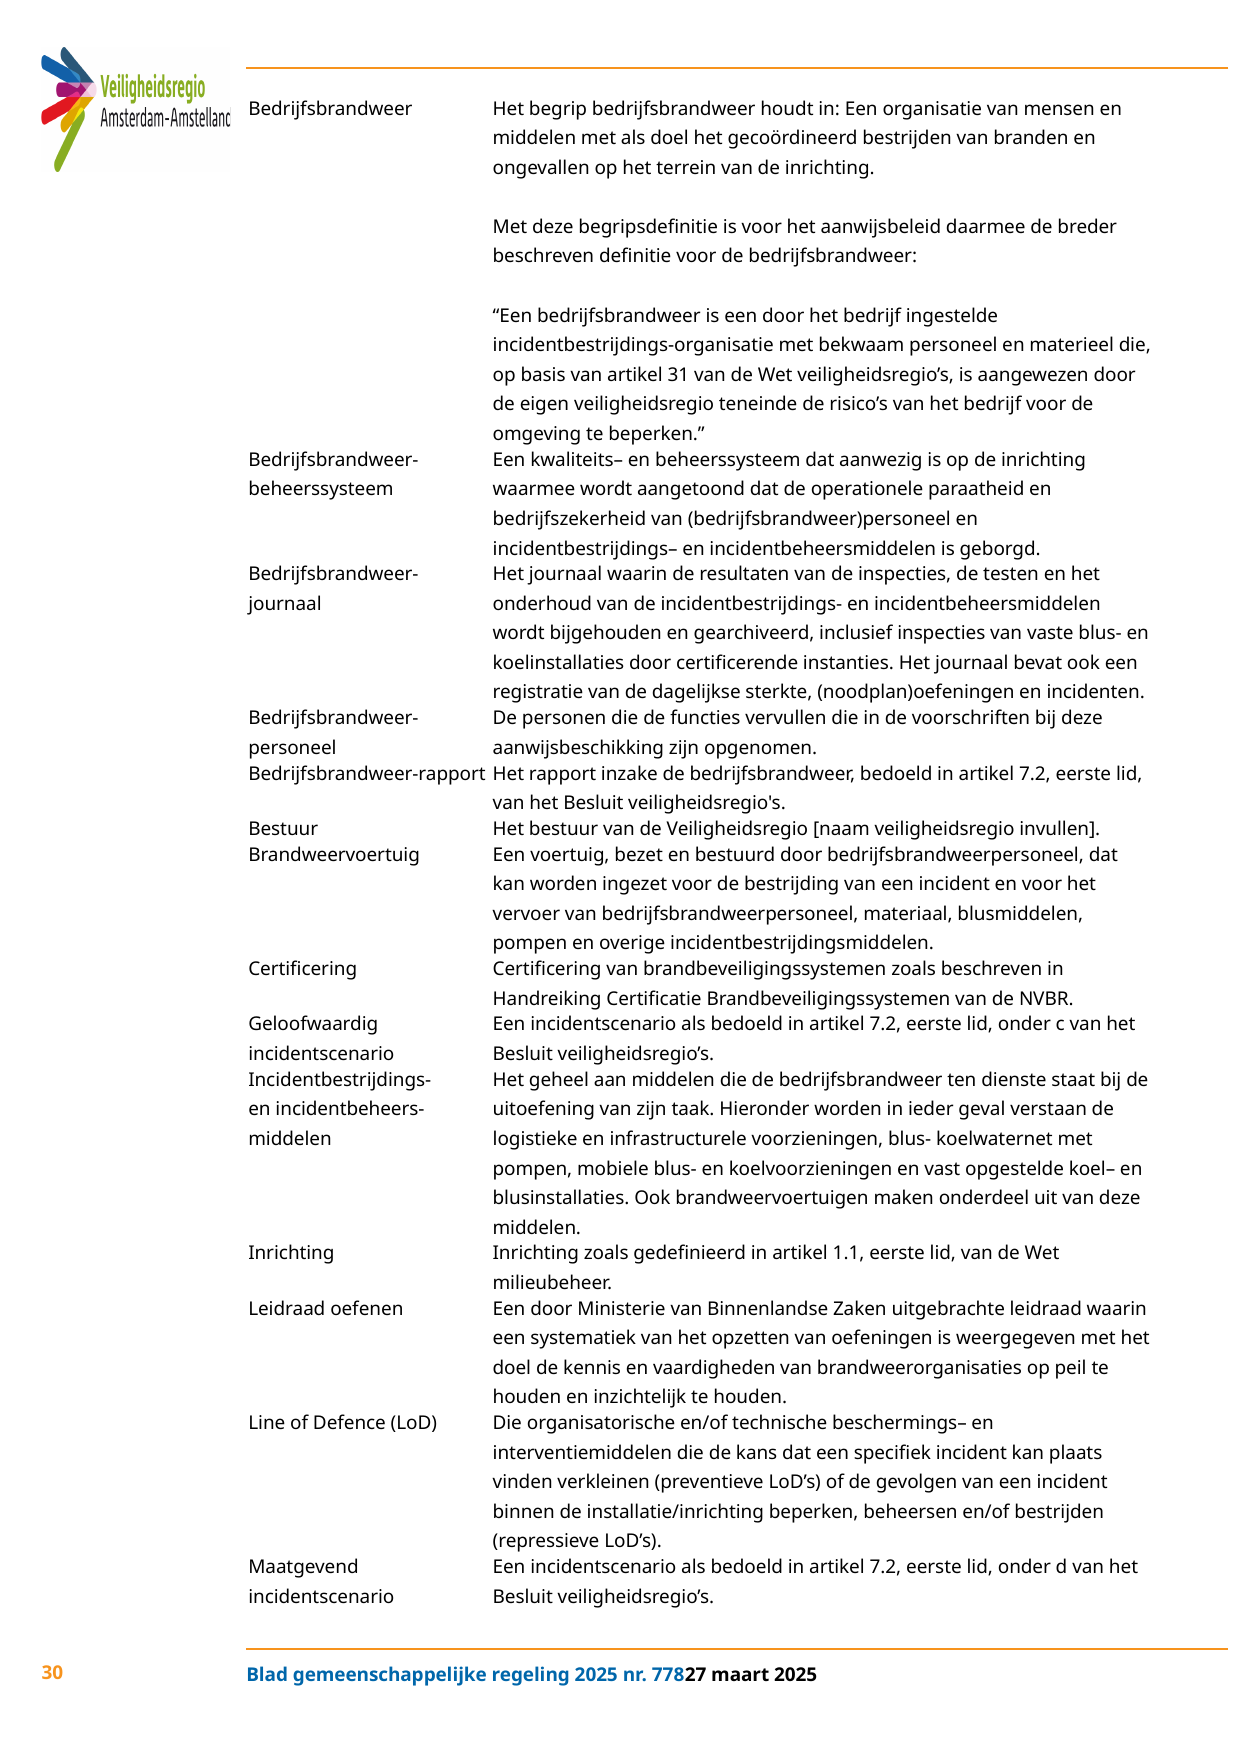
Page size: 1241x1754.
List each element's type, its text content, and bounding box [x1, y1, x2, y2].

table_cell Incidentbestrijdings- en incidentbeheers-middelen [248, 1066, 492, 1239]
table_cell De personen die de functies vervullen die in de voorschriften bij deze aanwijsbeschikking zijn opgenomen. [493, 705, 1152, 760]
table_cell Bedrijfsbrandweer-rapport [248, 760, 492, 815]
table_cell Een incidentscenario als bedoeld in artikel 7.2, eerste lid, onder d van het Besluit veiligheidsregio’s. [493, 1554, 1152, 1609]
table_cell Bedrijfsbrandweer [248, 95, 492, 446]
table_cell Bestuur [248, 815, 492, 841]
table_cell Brandweervoertuig [248, 841, 492, 955]
table_cell Een kwaliteits– en beheerssysteem dat aanwezig is op de inrichting waarmee wordt aangetoond dat de operationele paraatheid en bedrijfszekerheid van (bedrijfsbrandweer)personeel en incidentbestrijdings– en incidentbeheersmiddelen is geborgd. [493, 446, 1152, 560]
table_cell Een voertuig, bezet en bestuurd door bedrijfsbrandweerpersoneel, dat kan worden ingezet voor de bestrijding van een incident en voor het vervoer van bedrijfsbrandweerpersoneel, materiaal, blusmiddelen, pompen en overige incidentbestrijdingsmiddelen. [493, 841, 1152, 955]
picture [41, 47, 231, 172]
table_cell Geloofwaardig incidentscenario [248, 1011, 492, 1066]
table_cell Het rapport inzake de bedrijfsbrandweer, bedoeld in artikel 7.2, eerste lid, van het Besluit veiligheidsregio's. [493, 760, 1152, 815]
table_cell Bedrijfsbrandweer- beheerssysteem [248, 446, 492, 560]
table_cell Een incidentscenario als bedoeld in artikel 7.2, eerste lid, onder c van het Besluit veiligheidsregio’s. [493, 1011, 1152, 1066]
table_cell Het begrip bedrijfsbrandweer houdt in: Een organisatie van mensen en middelen met als doel het gecoördineerd bestrijden van branden en ongevallen op het terrein van de inrichting. Met deze begripsdefinitie is voor het aanwijsbeleid daarmee de breder beschreven definitie voor de bedrijfsbrandweer: “Een bedrijfsbrandweer is een door het bedrijf ingestelde incidentbestrijdings-organisatie met bekwaam personeel en materieel die, op basis van artikel 31 van de Wet veiligheidsregio’s, is aangewezen door de eigen veiligheidsregio teneinde de risico’s van het bedrijf voor de omgeving te beperken.” [493, 95, 1152, 446]
table_cell Leidraad oefenen [248, 1295, 492, 1409]
table_cell Inrichting zoals gedefinieerd in artikel 1.1, eerste lid, van de Wet milieubeheer. [493, 1240, 1152, 1295]
table_cell Die organisatorische en/of technische beschermings– en interventiemiddelen die de kans dat een specifiek incident kan plaats vinden verkleinen (preventieve LoD’s) of de gevolgen van een incident binnen de installatie/inrichting beperken, beheersen en/of bestrijden (repressieve LoD’s). [493, 1409, 1152, 1553]
table_cell Inrichting [248, 1240, 492, 1295]
table_cell Het journaal waarin de resultaten van de inspecties, de testen en het onderhoud van de incidentbestrijdings- en incidentbeheersmiddelen wordt bijgehouden en gearchiveerd, inclusief inspecties van vaste blus- en koelinstallaties door certificerende instanties. Het journaal bevat ook een registratie van de dagelijkse sterkte, (noodplan)oefeningen en incidenten. [493, 560, 1152, 704]
table_cell Maatgevend incidentscenario [248, 1554, 492, 1609]
table_cell Bedrijfsbrandweer- journaal [248, 560, 492, 704]
table_cell Line of Defence (LoD) [248, 1409, 492, 1553]
table_cell Het geheel aan middelen die de bedrijfsbrandweer ten dienste staat bij de uitoefening van zijn taak. Hieronder worden in ieder geval verstaan de logistieke en infrastructurele voorzieningen, blus- koelwaternet met pompen, mobiele blus- en koelvoorzieningen en vast opgestelde koel– en blusinstallaties. Ook brandweervoertuigen maken onderdeel uit van deze middelen. [493, 1066, 1152, 1239]
table_cell Certificering [248, 955, 492, 1011]
table_cell Bedrijfsbrandweer-personeel [248, 705, 492, 760]
table_cell Een door Ministerie van Binnenlandse Zaken uitgebrachte leidraad waarin een systematiek van het opzetten van oefeningen is weergegeven met het doel de kennis en vaardigheden van brandweerorganisaties op peil te houden en inzichtelijk te houden. [493, 1295, 1152, 1409]
table_cell Het bestuur van de Veiligheidsregio [naam veiligheidsregio invullen]. [493, 815, 1152, 841]
table_cell Certificering van brandbeveiligingssystemen zoals beschreven in Handreiking Certificatie Brandbeveiligingssystemen van de NVBR. [493, 955, 1152, 1011]
